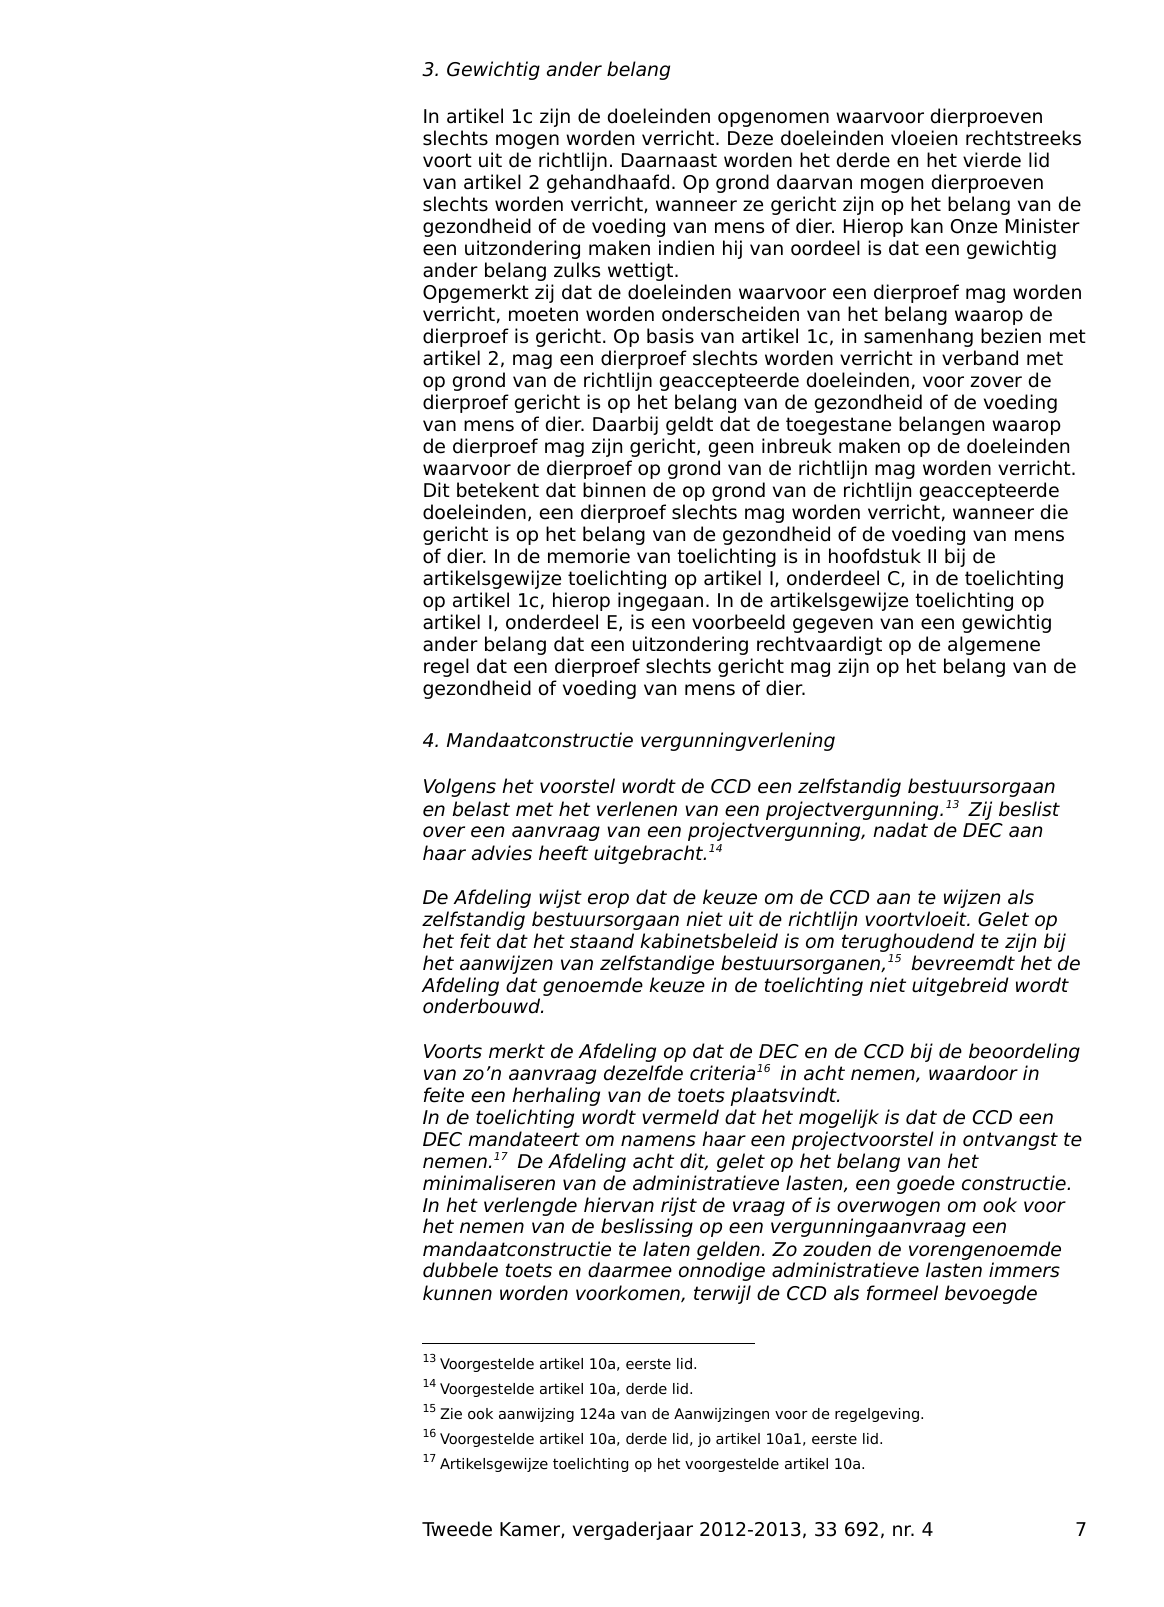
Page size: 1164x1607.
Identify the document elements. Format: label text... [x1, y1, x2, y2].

text In artikel 1c zijn de doeleinden opgenomen waarvoor dierproeven slechts mogen worden verricht. Deze doeleinden vloeien rechtstreeks voort uit de richtlijn. Daarnaast worden het derde en het vierde lid van artikel 2 gehandhaafd. Op grond daarvan mogen dierproeven slechts worden verricht, wanneer ze gericht zijn op het belang van de gezondheid of de voeding van mens of dier. Hierop kan Onze Minister een uitzondering maken indien hij van oordeel is dat een gewichtig ander belang zulks wettigt. [422, 106, 1087, 282]
text In de toelichting wordt vermeld dat het mogelijk is dat de CCD een DEC mandateert om namens haar een projectvoorstel in ontvangst te nemen. De Afdeling acht dit, gelet op het belang van het minimaliseren van de administratieve lasten, een goede constructie. In het verlengde hiervan rijst de vraag of is overwogen om ook voor het nemen van de beslissing op een vergunningaanvraag een mandaatconstructie te laten gelden. Zo zouden de vorengenoemde dubbele toets en daarmee onnodige administratieve lasten immers kunnen worden voorkomen, terwijl de CCD als formeel bevoegde [422, 1107, 1087, 1304]
text Artikelsgewijze toelichting op het voorgestelde artikel 10a. [422, 1452, 1087, 1474]
text Volgens het voorstel wordt de CCD een zelfstandig bestuursorgaan en belast met het verlenen van een projectvergunning. Zij beslist over een aanvraag van een projectvergunning, nadat de DEC aan haar advies heeft uitgebracht. [422, 776, 1087, 864]
text Voorgestelde artikel 10a, derde lid, jo artikel 10a1, eerste lid. [422, 1427, 1087, 1449]
text Zie ook aanwijzing 124a van de Aanwijzingen voor de regelgeving. [422, 1402, 1087, 1424]
text Voorgestelde artikel 10a, derde lid. [422, 1377, 1087, 1399]
text Voorts merkt de Afdeling op dat de DEC en de CCD bij de beoordeling van zo’n aanvraag dezelfde criteria in acht nemen, waardoor in feite een herhaling van de toets plaatsvindt. [422, 1041, 1087, 1107]
text De Afdeling wijst erop dat de keuze om de CCD aan te wijzen als zelfstandig bestuursorgaan niet uit de richtlijn voortvloeit. Gelet op het feit dat het staand kabinetsbeleid is om terughoudend te zijn bij het aanwijzen van zelfstandige bestuursorganen, bevreemdt het de Afdeling dat genoemde keuze in de toelichting niet uitgebreid wordt onderbouwd. [422, 887, 1087, 1018]
text Opgemerkt zij dat de doeleinden waarvoor een dierproef mag worden verricht, moeten worden onderscheiden van het belang waarop de dierproef is gericht. Op basis van artikel 1c, in samenhang bezien met artikel 2, mag een dierproef slechts worden verricht in verband met op grond van de richtlijn geaccepteerde doeleinden, voor zover de dierproef gericht is op het belang van de gezondheid of de voeding van mens of dier. Daarbij geldt dat de toegestane belangen waarop de dierproef mag zijn gericht, geen inbreuk maken op de doeleinden waarvoor de dierproef op grond van de richtlijn mag worden verricht. Dit betekent dat binnen de op grond van de richtlijn geaccepteerde doeleinden, een dierproef slechts mag worden verricht, wanneer die gericht is op het belang van de gezondheid of de voeding van mens of dier. In de memorie van toelichting is in hoofdstuk II bij de artikelsgewijze toelichting op artikel I, onderdeel C, in de toelichting op artikel 1c, hierop ingegaan. In de artikelsgewijze toelichting op artikel I, onderdeel E, is een voorbeeld gegeven van een gewichtig ander belang dat een uitzondering rechtvaardigt op de algemene regel dat een dierproef slechts gericht mag zijn op het belang van de gezondheid of voeding van mens of dier. [422, 282, 1087, 699]
subtitle 4. Mandaatconstructie vergunningverlening [422, 729, 1087, 751]
subtitle 3. Gewichtig ander belang [422, 59, 1087, 81]
text Voorgestelde artikel 10a, eerste lid. [422, 1352, 1087, 1374]
